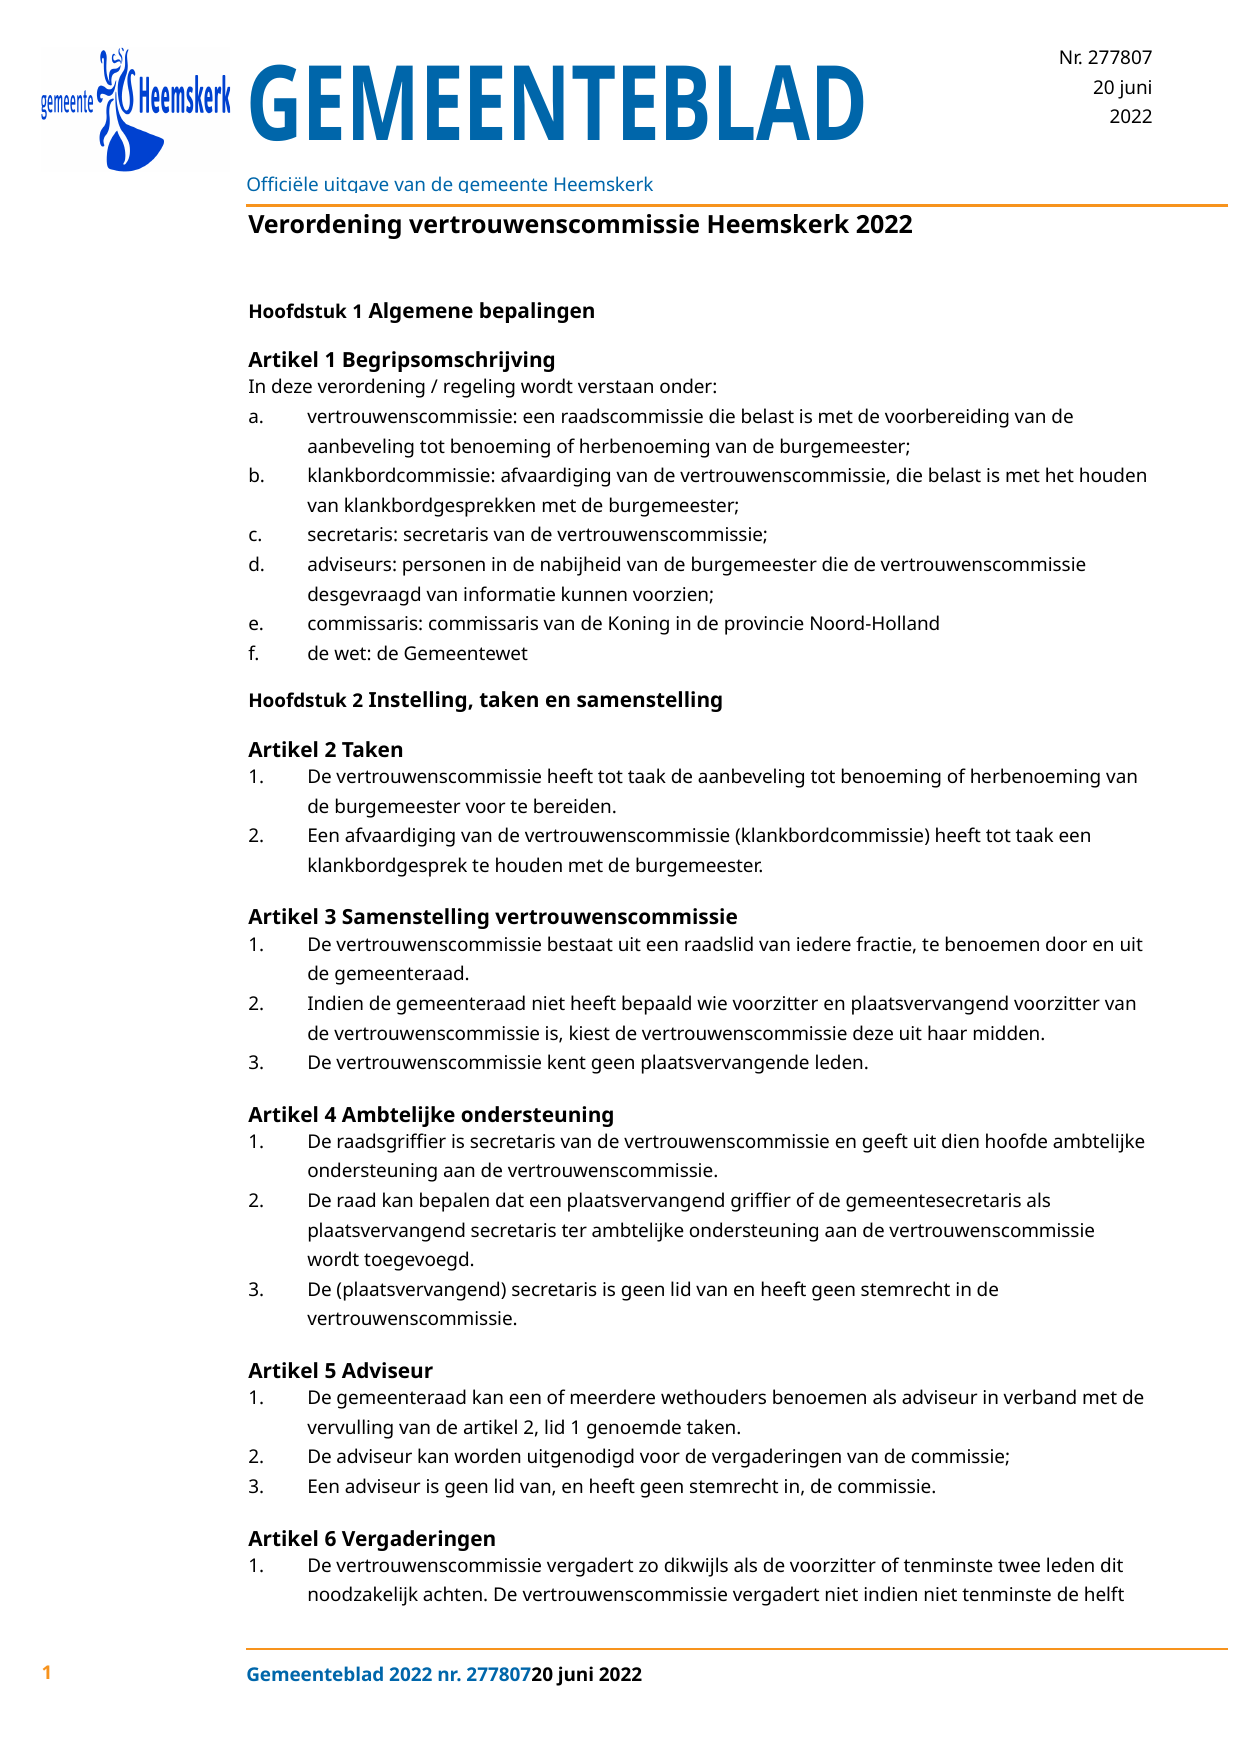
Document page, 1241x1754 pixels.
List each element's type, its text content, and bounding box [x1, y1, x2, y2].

text Hoofdstuk 1 Algemene bepalingen [248, 296, 1152, 324]
list klankbordcommissie: afvaardiging van de vertrouwenscommissie, die belast is met het houden van klankbordgesprekken met de burgemeester; [248, 462, 1152, 518]
list Een adviseur is geen lid van, en heeft geen stemrecht in, de commissie. [248, 1473, 1152, 1499]
list commissaris: commissaris van de Koning in de provincie Noord-Holland [248, 610, 1152, 636]
list Indien de gemeenteraad niet heeft bepaald wie voorzitter en plaatsvervangend voorzitter van de vertrouwenscommissie is, kiest de vertrouwenscommissie deze uit haar midden. [248, 990, 1152, 1045]
text Hoofdstuk 2 Instelling, taken en samenstelling [248, 686, 1152, 714]
text In deze verordening / regeling wordt verstaan onder: [248, 374, 1152, 399]
text Artikel 6 Vergaderingen [248, 1524, 1152, 1552]
list De vertrouwenscommissie vergadert zo dikwijls als de voorzitter of tenminste twee leden dit noodzakelijk achten. De vertrouwenscommissie vergadert niet indien niet tenminste de helft [248, 1552, 1152, 1607]
list De vertrouwenscommissie kent geen plaatsvervangende leden. [248, 1049, 1152, 1075]
text Artikel 1 Begripsomschrijving [248, 345, 1152, 374]
picture [41, 47, 231, 172]
list De vertrouwenscommissie heeft tot taak de aanbeveling tot benoeming of herbenoeming van de burgemeester voor te bereiden. [248, 763, 1152, 819]
list De raad kan bepalen dat een plaatsvervangend griffier of de gemeentesecretaris als plaatsvervangend secretaris ter ambtelijke ondersteuning aan de vertrouwenscommissie wordt toegevoegd. [248, 1187, 1152, 1272]
list vertrouwenscommissie: een raadscommissie die belast is met de voorbereiding van de aanbeveling tot benoeming of herbenoeming van de burgemeester; [248, 403, 1152, 459]
list De raadsgriffier is secretaris van de vertrouwenscommissie en geeft uit dien hoofde ambtelijke ondersteuning aan de vertrouwenscommissie. [248, 1128, 1152, 1183]
list de wet: de Gemeentewet [248, 640, 1152, 666]
list Een afvaardiging van de vertrouwenscommissie (klankbordcommissie) heeft tot taak een klankbordgesprek te houden met de burgemeester. [248, 822, 1152, 878]
list adviseurs: personen in de nabijheid van de burgemeester die de vertrouwenscommissie desgevraagd van informatie kunnen voorzien; [248, 551, 1152, 607]
text Artikel 3 Samenstelling vertrouwenscommissie [248, 902, 1152, 931]
list De vertrouwenscommissie bestaat uit een raadslid van iedere fractie, te benoemen door en uit de gemeenteraad. [248, 931, 1152, 986]
text Verordening vertrouwenscommissie Heemskerk 2022 [248, 207, 1152, 241]
list secretaris: secretaris van de vertrouwenscommissie; [248, 522, 1152, 547]
text Artikel 2 Taken [248, 735, 1152, 763]
text Artikel 5 Adviseur [248, 1356, 1152, 1384]
list De (plaatsvervangend) secretaris is geen lid van en heeft geen stemrecht in de vertrouwenscommissie. [248, 1276, 1152, 1331]
list De gemeenteraad kan een of meerdere wethouders benoemen als adviseur in verband met de vervulling van de artikel 2, lid 1 genoemde taken. [248, 1384, 1152, 1440]
text Artikel 4 Ambtelijke ondersteuning [248, 1100, 1152, 1128]
list De adviseur kan worden uitgenodigd voor de vergaderingen van de commissie; [248, 1444, 1152, 1469]
